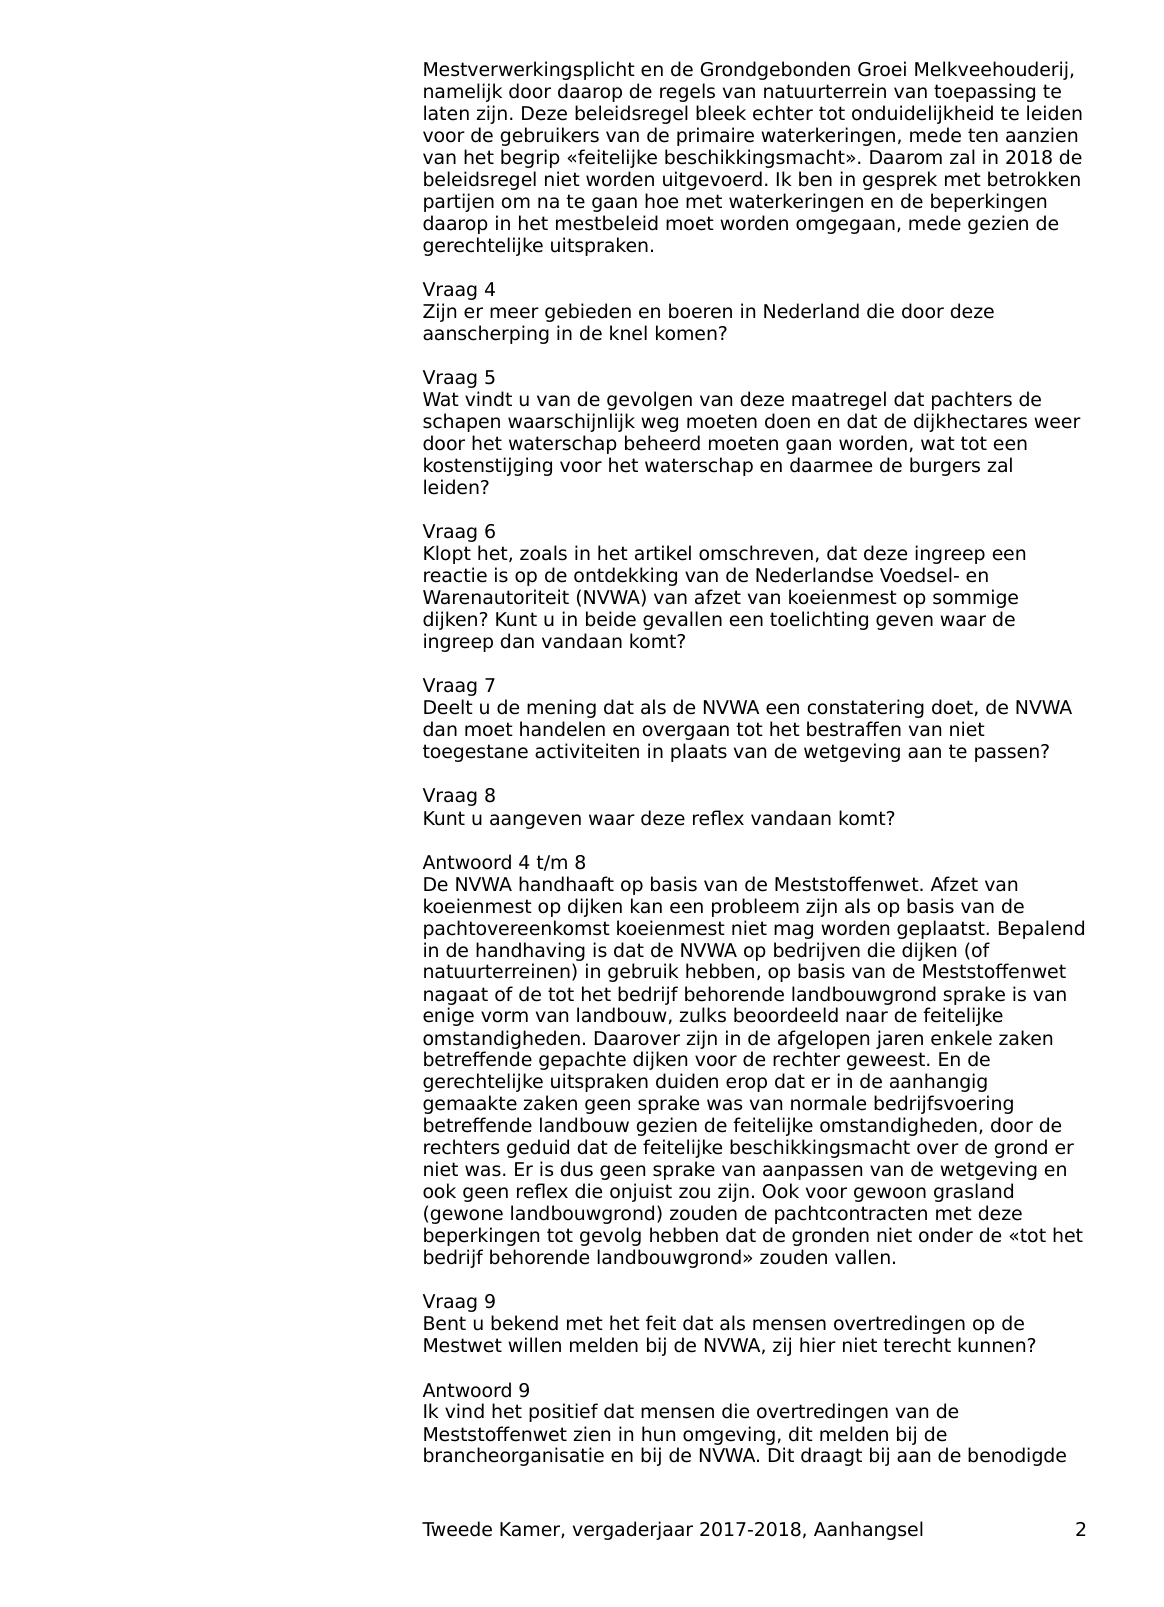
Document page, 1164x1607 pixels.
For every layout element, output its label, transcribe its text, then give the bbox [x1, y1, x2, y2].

text Vraag 7 [422, 675, 1087, 697]
text Vraag 6 [422, 521, 1087, 543]
text Ik vind het positief dat mensen die overtredingen van de Meststoffenwet zien in hun omgeving, dit melden bij de brancheorganisatie en bij de NVWA. Dit draagt bij aan de benodigde [422, 1401, 1087, 1467]
text Vraag 5 [422, 367, 1087, 389]
text Vraag 9 [422, 1291, 1087, 1313]
text Bent u bekend met het feit dat als mensen overtredingen op de Mestwet willen melden bij de NVWA, zij hier niet terecht kunnen? [422, 1313, 1087, 1357]
text Vraag 4 [422, 279, 1087, 301]
text Zijn er meer gebieden en boeren in Nederland die door deze aanscherping in de knel komen? [422, 301, 1087, 345]
text Antwoord 4 t/m 8 [422, 852, 1087, 873]
text Klopt het, zoals in het artikel omschreven, dat deze ingreep een reactie is op de ontdekking van de Nederlandse Voedsel- en Warenautoriteit (NVWA) van afzet van koeienmest op sommige dijken? Kunt u in beide gevallen een toelichting geven waar de ingreep dan vandaan komt? [422, 543, 1087, 653]
text Mestverwerkingsplicht en de Grondgebonden Groei Melkveehouderij, namelijk door daarop de regels van natuurterrein van toepassing te laten zijn. Deze beleidsregel bleek echter tot onduidelijkheid te leiden voor de gebruikers van de primaire waterkeringen, mede ten aanzien van het begrip «feitelijke beschikkingsmacht». Daarom zal in 2018 de beleidsregel niet worden uitgevoerd. Ik ben in gesprek met betrokken partijen om na te gaan hoe met waterkeringen en de beperkingen daarop in het mestbeleid moet worden omgegaan, mede gezien de gerechtelijke uitspraken. [422, 59, 1087, 257]
text Kunt u aangeven waar deze reflex vandaan komt? [422, 807, 1087, 829]
text Deelt u de mening dat als de NVWA een constatering doet, de NVWA dan moet handelen en overgaan tot het bestraffen van niet toegestane activiteiten in plaats van de wetgeving aan te passen? [422, 697, 1087, 763]
text Antwoord 9 [422, 1379, 1087, 1401]
text Wat vindt u van de gevolgen van deze maatregel dat pachters de schapen waarschijnlijk weg moeten doen en dat de dijkhectares weer door het waterschap beheerd moeten gaan worden, wat tot een kostenstijging voor het waterschap en daarmee de burgers zal leiden? [422, 389, 1087, 499]
text Vraag 8 [422, 785, 1087, 807]
text De NVWA handhaaft op basis van de Meststoffenwet. Afzet van koeienmest op dijken kan een probleem zijn als op basis van de pachtovereenkomst koeienmest niet mag worden geplaatst. Bepalend in de handhaving is dat de NVWA op bedrijven die dijken (of natuurterreinen) in gebruik hebben, op basis van de Meststoffenwet nagaat of de tot het bedrijf behorende landbouwgrond sprake is van enige vorm van landbouw, zulks beoordeeld naar de feitelijke omstandigheden. Daarover zijn in de afgelopen jaren enkele zaken betreffende gepachte dijken voor de rechter geweest. En de gerechtelijke uitspraken duiden erop dat er in de aanhangig gemaakte zaken geen sprake was van normale bedrijfsvoering betreffende landbouw gezien de feitelijke omstandigheden, door de rechters geduid dat de feitelijke beschikkingsmacht over de grond er niet was. Er is dus geen sprake van aanpassen van de wetgeving en ook geen reflex die onjuist zou zijn. Ook voor gewoon grasland (gewone landbouwgrond) zouden de pachtcontracten met deze beperkingen tot gevolg hebben dat de gronden niet onder de «tot het bedrijf behorende landbouwgrond» zouden vallen. [422, 873, 1087, 1269]
